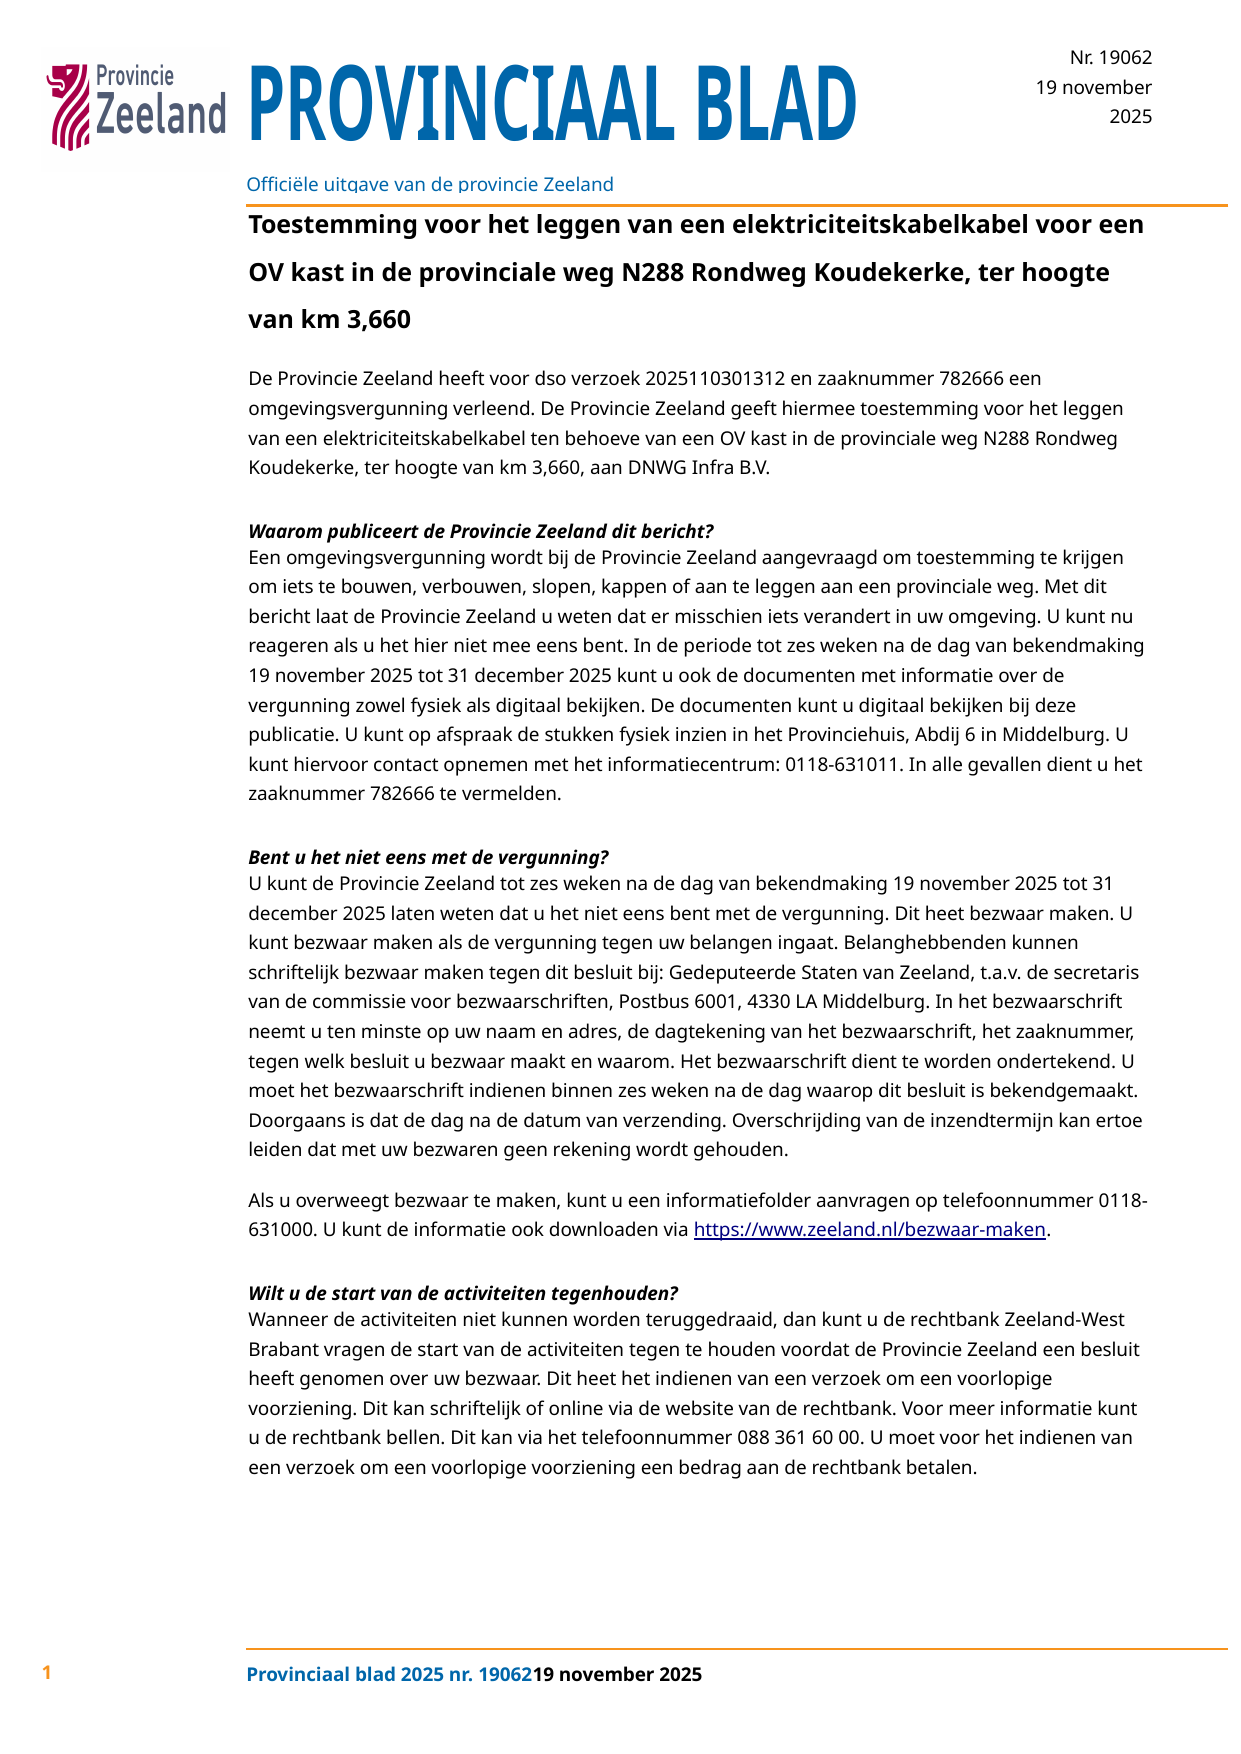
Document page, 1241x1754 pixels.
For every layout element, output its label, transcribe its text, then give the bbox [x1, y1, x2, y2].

text Als u overweegt bezwaar te maken, kunt u een informatiefolder aanvragen op telefoonnummer 0118-631000. U kunt de informatie ook downloaden via https://www.zeeland.nl/bezwaar-maken. [248, 1187, 1152, 1242]
text Toestemming voor het leggen van een elektriciteitskabelkabel voor een OV kast in de provinciale weg N288 Rondweg Koudekerke, ter hoogte van km 3,660 [248, 207, 1152, 336]
text Wanneer de activiteiten niet kunnen worden teruggedraaid, dan kunt u de rechtbank Zeeland-West Brabant vragen de start van de activiteiten tegen te houden voordat de Provincie Zeeland een besluit heeft genomen over uw bezwaar. Dit heet het indienen van een verzoek om een voorlopige voorziening. Dit kan schriftelijk of online via de website van de rechtbank. Voor meer informatie kunt u de rechtbank bellen. Dit kan via het telefoonnummer 088 361 60 00. U moet voor het indienen van een verzoek om een voorlopige voorziening een bedrag aan de rechtbank betalen. [248, 1306, 1152, 1480]
text Een omgevingsvergunning wordt bij de Provincie Zeeland aangevraagd om toestemming te krijgen om iets te bouwen, verbouwen, slopen, kappen of aan te leggen aan een provinciale weg. Met dit bericht laat de Provincie Zeeland u weten dat er misschien iets verandert in uw omgeving. U kunt nu reageren als u het hier niet mee eens bent. In de periode tot zes weken na de dag van bekendmaking 19 november 2025 tot 31 december 2025 kunt u ook de documenten met informatie over de vergunning zowel fysiek als digitaal bekijken. De documenten kunt u digitaal bekijken bij deze publicatie. U kunt op afspraak de stukken fysiek inzien in het Provinciehuis, Abdij 6 in Middelburg. U kunt hiervoor contact opnemen met het informatiecentrum: 0118-631011. In alle gevallen dient u het zaaknummer 782666 te vermelden. [248, 544, 1152, 806]
text Waarom publiceert de Provincie Zeeland dit bericht? [248, 518, 1152, 544]
text Wilt u de start van de activiteiten tegenhouden? [248, 1281, 1152, 1306]
text De Provincie Zeeland heeft voor dso verzoek 2025110301312 en zaaknummer 782666 een omgevingsvergunning verleend. De Provincie Zeeland geeft hiermee toestemming voor het leggen van een elektriciteitskabelkabel ten behoeve van een OV kast in de provinciale weg N288 Rondweg Koudekerke, ter hoogte van km 3,660, aan DNWG Infra B.V. [248, 366, 1152, 480]
picture [41, 47, 231, 172]
text U kunt de Provincie Zeeland tot zes weken na de dag van bekendmaking 19 november 2025 tot 31 december 2025 laten weten dat u het niet eens bent met de vergunning. Dit heet bezwaar maken. U kunt bezwaar maken als de vergunning tegen uw belangen ingaat. Belanghebbenden kunnen schriftelijk bezwaar maken tegen dit besluit bij: Gedeputeerde Staten van Zeeland, t.a.v. de secretaris van de commissie voor bezwaarschriften, Postbus 6001, 4330 LA Middelburg. In het bezwaarschrift neemt u ten minste op uw naam en adres, de dagtekening van het bezwaarschrift, het zaaknummer, tegen welk besluit u bezwaar maakt en waarom. Het bezwaarschrift dient te worden ondertekend. U moet het bezwaarschrift indienen binnen zes weken na de dag waarop dit besluit is bekendgemaakt. Doorgaans is dat de dag na de datum van verzending. Overschrijding van de inzendtermijn kan ertoe leiden dat met uw bezwaren geen rekening wordt gehouden. [248, 870, 1152, 1162]
text Bent u het niet eens met de vergunning? [248, 844, 1152, 870]
